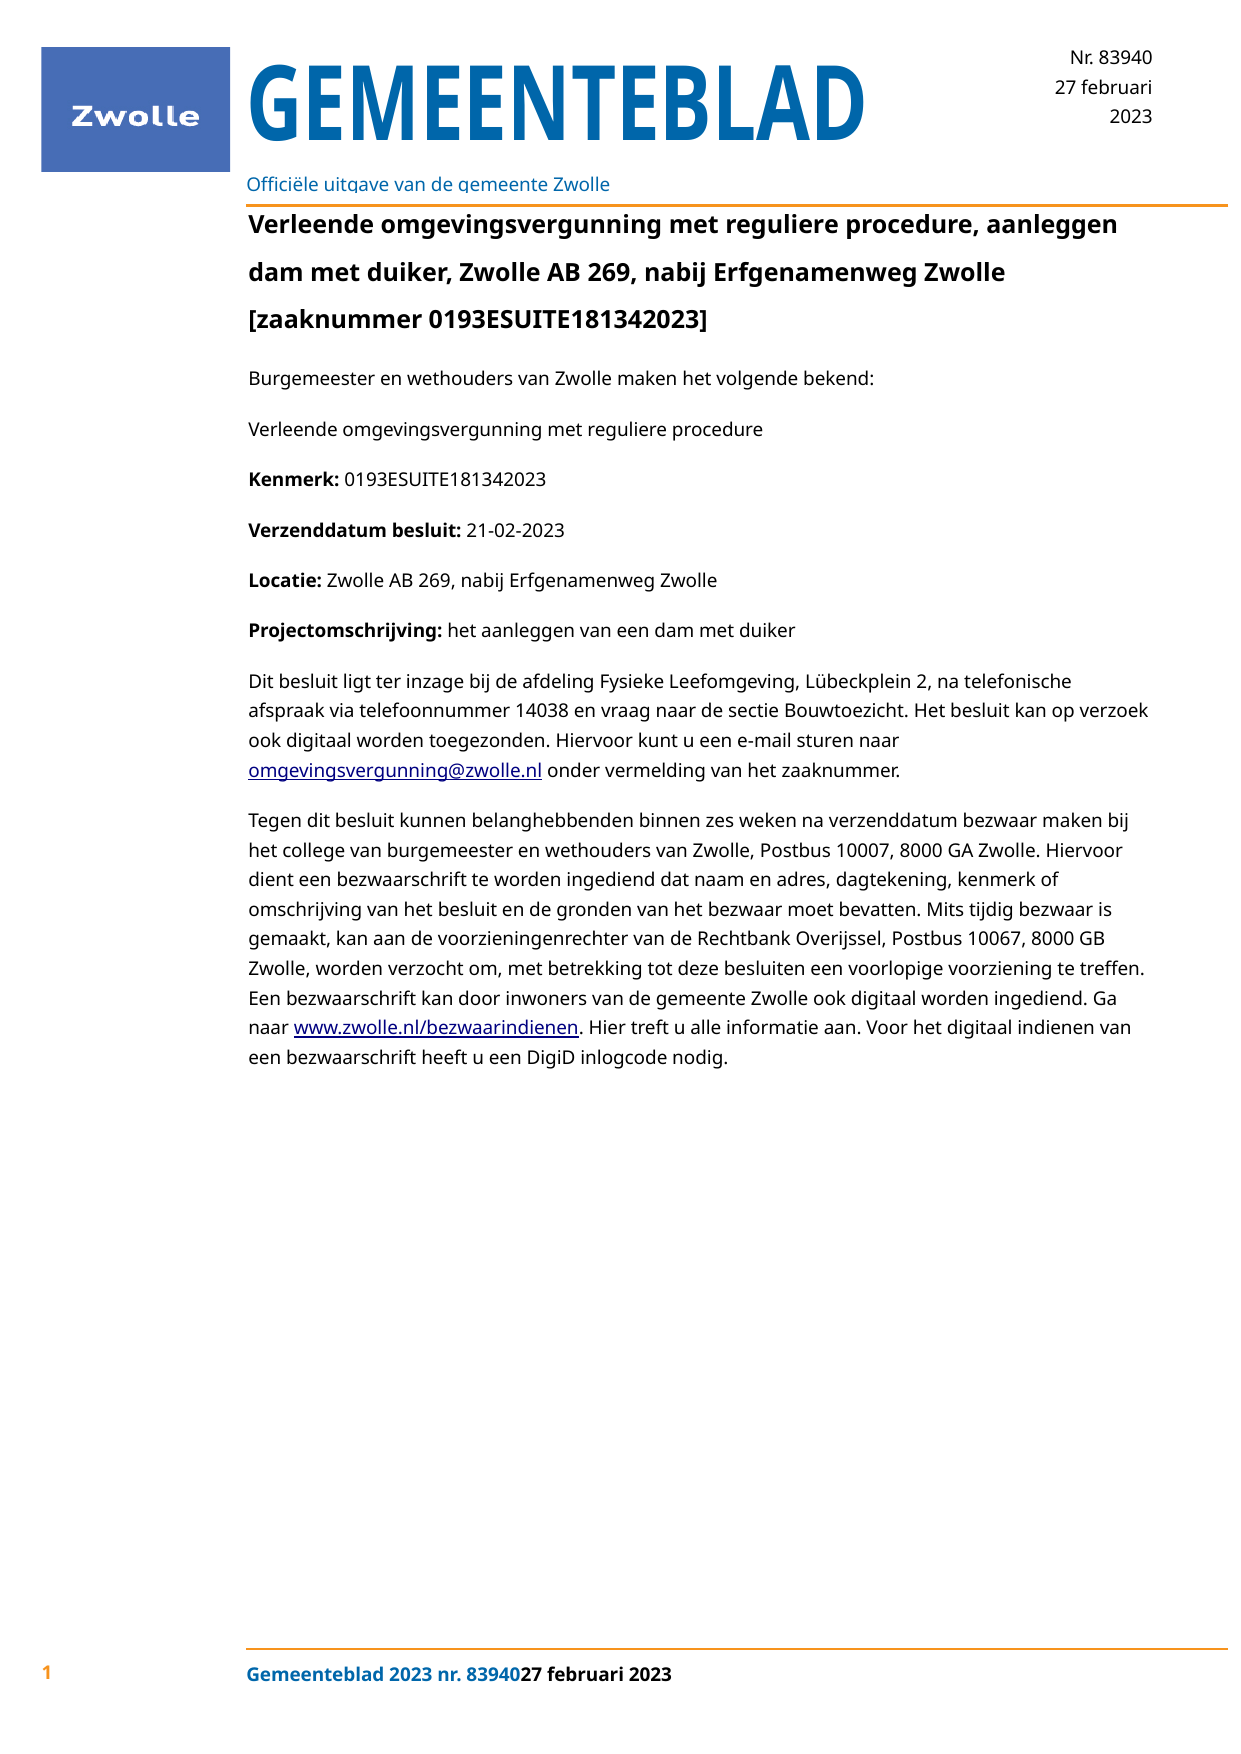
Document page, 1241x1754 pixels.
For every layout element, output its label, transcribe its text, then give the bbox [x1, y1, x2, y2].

text Verleende omgevingsvergunning met reguliere procedure [248, 416, 1152, 442]
text Verleende omgevingsvergunning met reguliere procedure, aanleggen dam met duiker, Zwolle AB 269, nabij Erfgenamenweg Zwolle [zaaknummer 0193ESUITE181342023] [248, 207, 1152, 336]
text Burgemeester en wethouders van Zwolle maken het volgende bekend: [248, 366, 1152, 391]
text Verzenddatum besluit: 21-02-2023 [248, 517, 1152, 542]
text Dit besluit ligt ter inzage bij de afdeling Fysieke Leefomgeving, Lübeckplein 2, na telefonische afspraak via telefoonnummer 14038 en vraag naar de sectie Bouwtoezicht. Het besluit kan op verzoek ook digitaal worden toegezonden. Hiervoor kunt u een e-mail sturen naar omgevingsvergunning@zwolle.nl onder vermelding van het zaaknummer. [248, 668, 1152, 782]
text Kenmerk: 0193ESUITE181342023 [248, 466, 1152, 492]
text Locatie: Zwolle AB 269, nabij Erfgenamenweg Zwolle [248, 567, 1152, 593]
text Tegen dit besluit kunnen belanghebbenden binnen zes weken na verzenddatum bezwaar maken bij het college van burgemeester en wethouders van Zwolle, Postbus 10007, 8000 GA Zwolle. Hiervoor dient een bezwaarschrift te worden ingediend dat naam en adres, dagtekening, kenmerk of omschrijving van het besluit en de gronden van het bezwaar moet bevatten. Mits tijdig bezwaar is gemaakt, kan aan de voorzieningenrechter van de Rechtbank Overijssel, Postbus 10067, 8000 GB Zwolle, worden verzocht om, met betrekking tot deze besluiten een voorlopige voorziening te treffen. Een bezwaarschrift kan door inwoners van de gemeente Zwolle ook digitaal worden ingediend. Ga naar www.zwolle.nl/bezwaarindienen. Hier treft u alle informatie aan. Voor het digitaal indienen van een bezwaarschrift heeft u een DigiD inlogcode nodig. [248, 807, 1152, 1069]
text Projectomschrijving: het aanleggen van een dam met duiker [248, 618, 1152, 643]
picture [41, 47, 231, 172]
